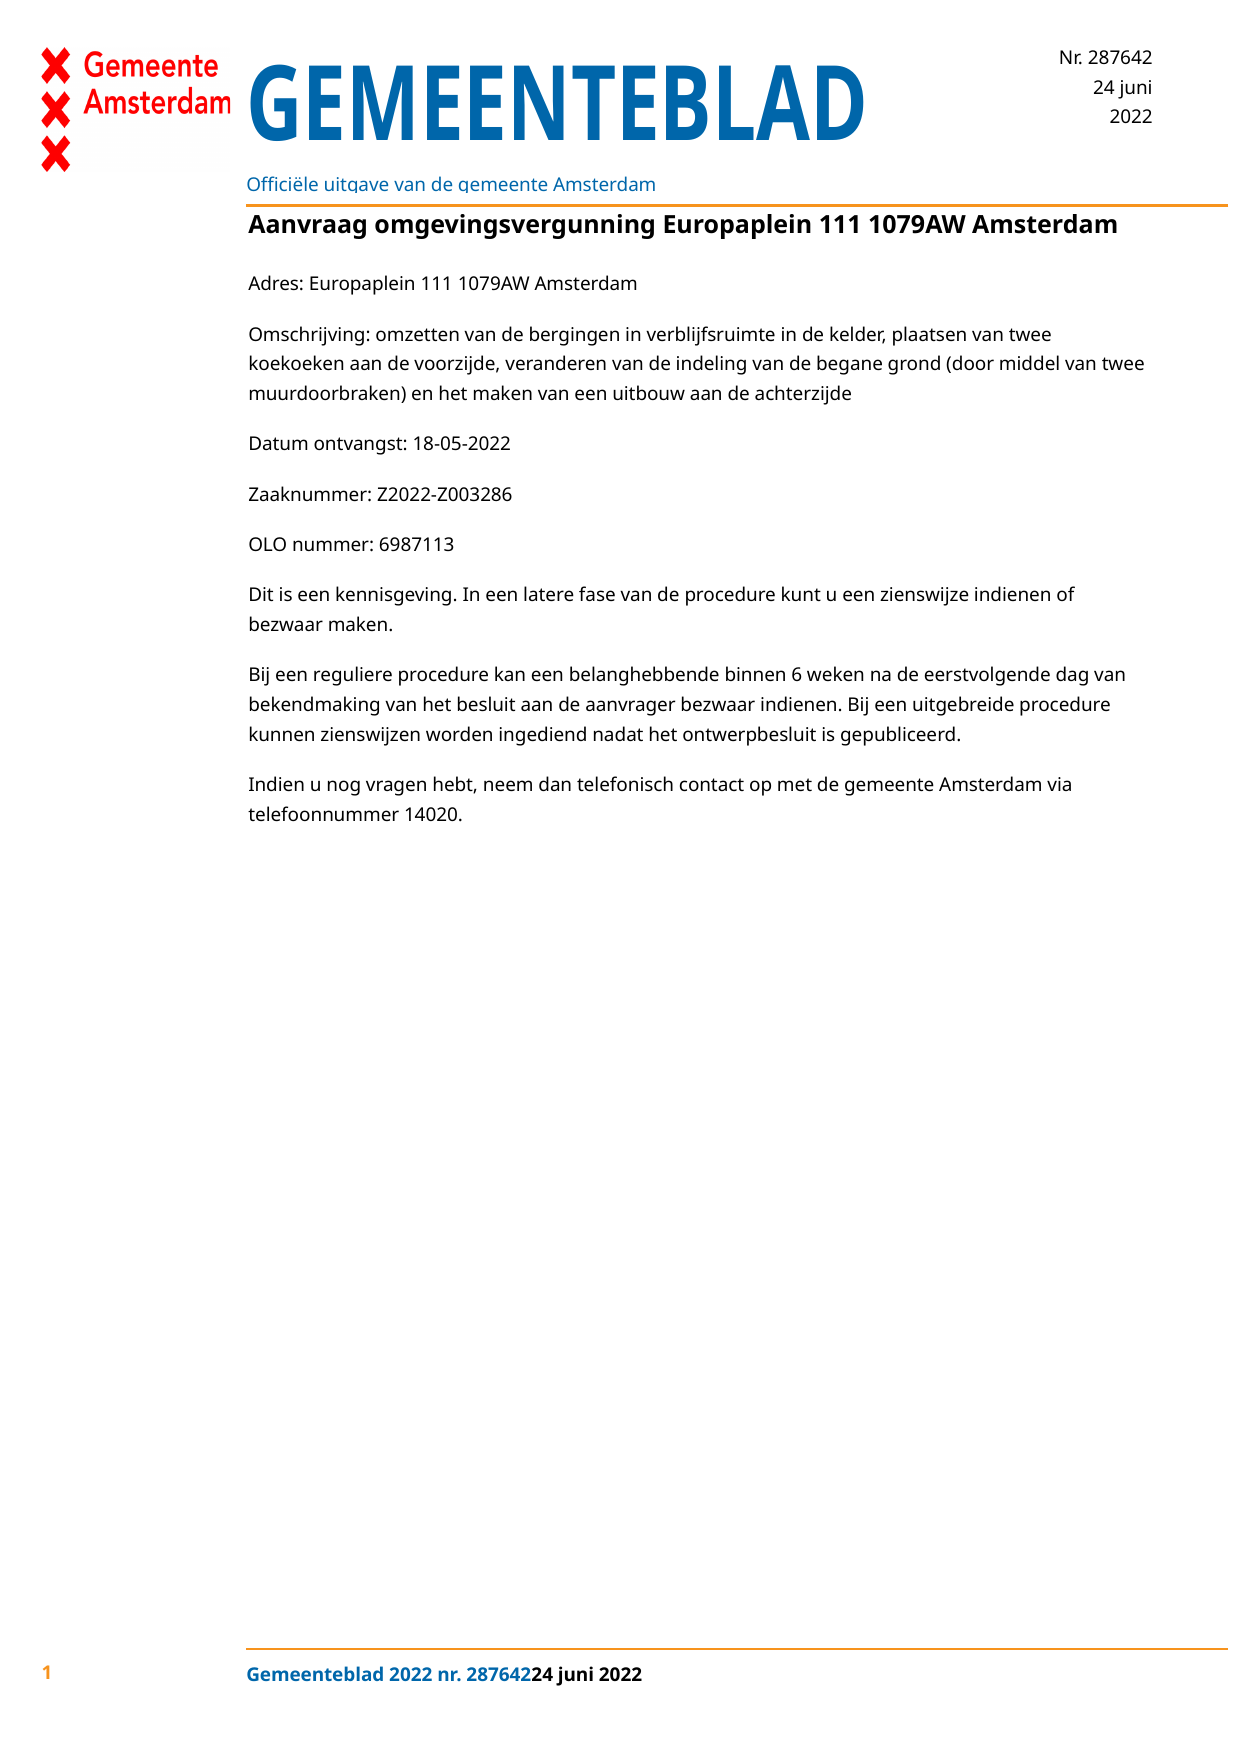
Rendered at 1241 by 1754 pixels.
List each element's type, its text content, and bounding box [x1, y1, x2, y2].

picture [41, 47, 231, 172]
text Aanvraag omgevingsvergunning Europaplein 111 1079AW Amsterdam [248, 207, 1152, 241]
text Indien u nog vragen hebt, neem dan telefonisch contact op met de gemeente Amsterdam via telefoonnummer 14020. [248, 771, 1152, 826]
text Datum ontvangst: 18-05-2022 [248, 430, 1152, 456]
text Omschrijving: omzetten van de bergingen in verblijfsruimte in de kelder, plaatsen van twee koekoeken aan de voorzijde, veranderen van de indeling van de begane grond (door middel van twee muurdoorbraken) en het maken van een uitbouw aan de achterzijde [248, 321, 1152, 406]
text Zaaknummer: Z2022-Z003286 [248, 481, 1152, 506]
text Bij een reguliere procedure kan een belanghebbende binnen 6 weken na de eerstvolgende dag van bekendmaking van het besluit aan de aanvrager bezwaar indienen. Bij een uitgebreide procedure kunnen zienswijzen worden ingediend nadat het ontwerpbesluit is gepubliceerd. [248, 662, 1152, 746]
text Dit is een kennisgeving. In een latere fase van de procedure kunt u een zienswijze indienen of bezwaar maken. [248, 582, 1152, 637]
text OLO nummer: 6987113 [248, 531, 1152, 557]
text Adres: Europaplein 111 1079AW Amsterdam [248, 270, 1152, 296]
